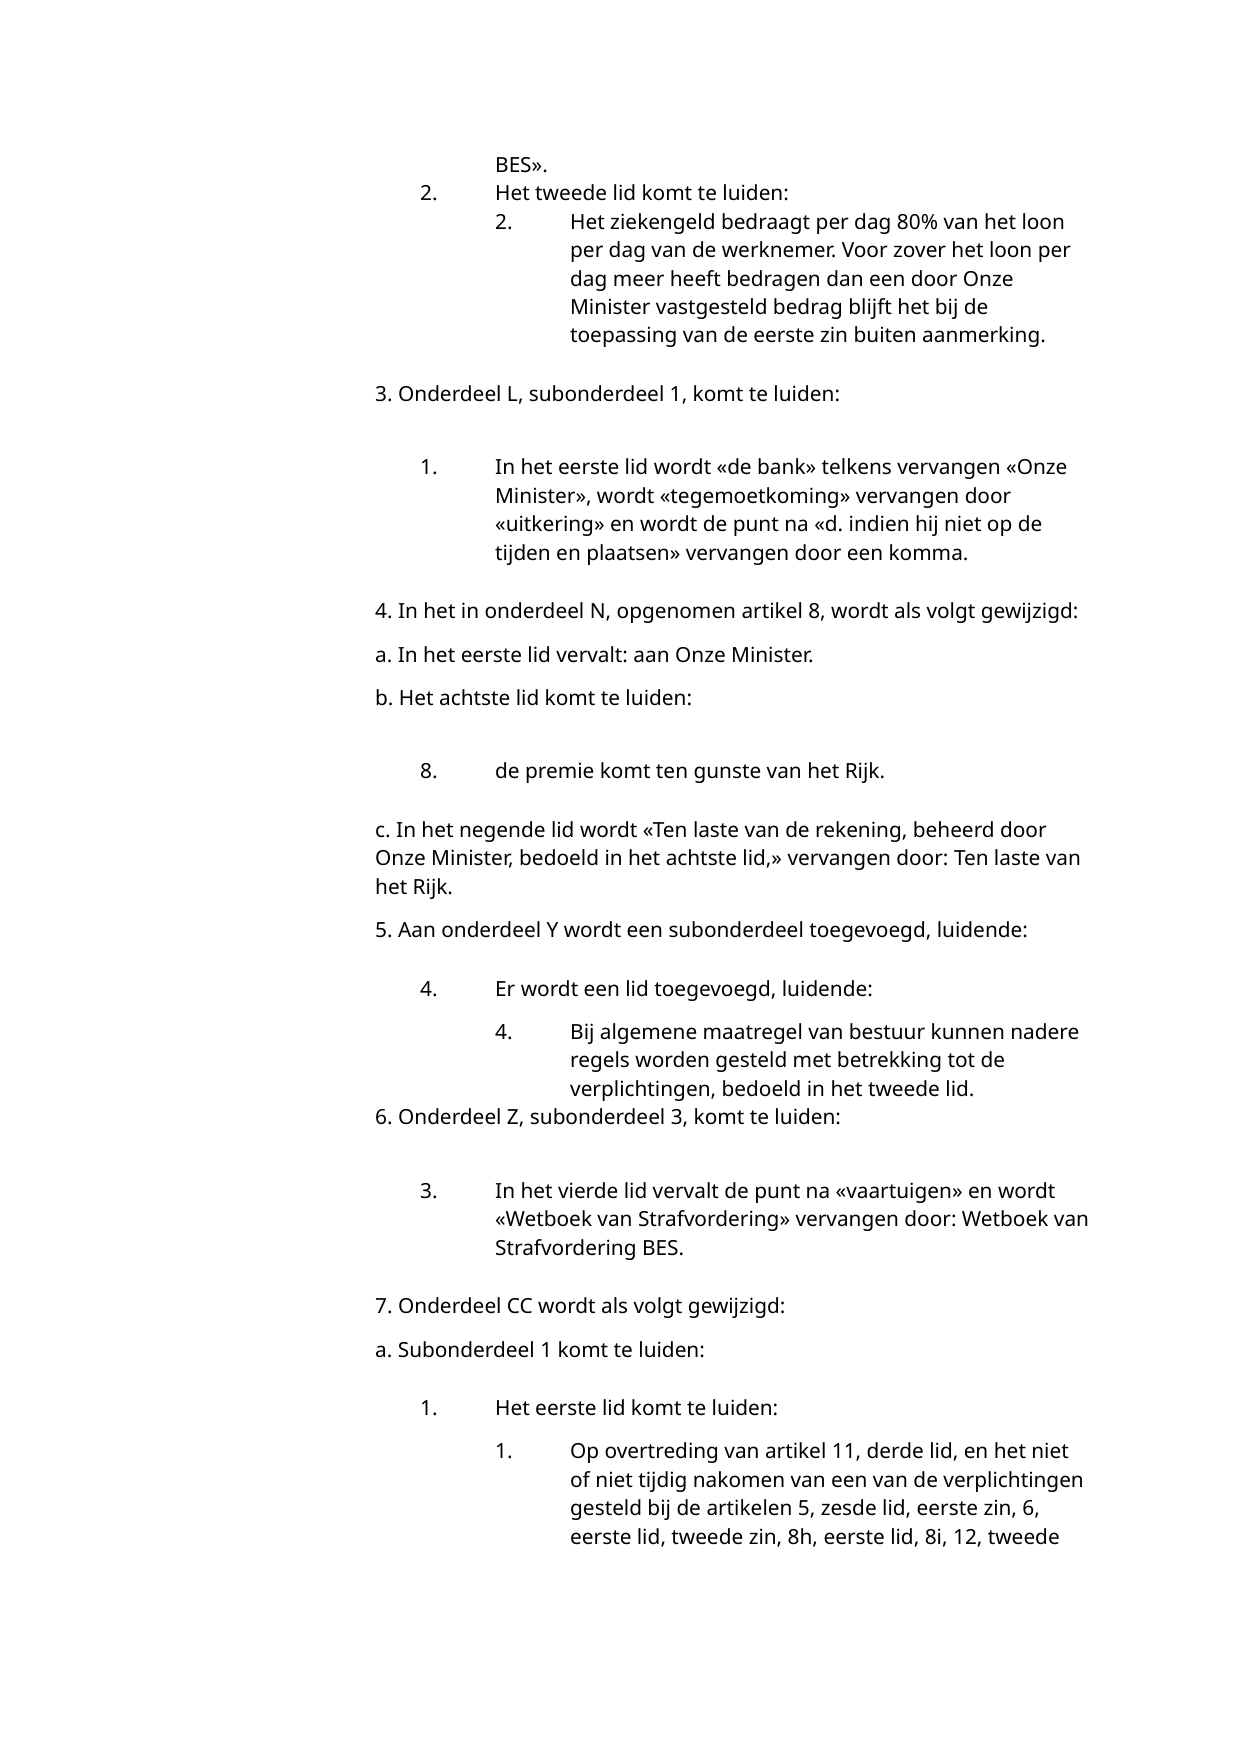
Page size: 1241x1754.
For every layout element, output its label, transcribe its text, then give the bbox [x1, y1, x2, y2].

list Er wordt een lid toegevoegd, luidende: [420, 974, 1090, 1002]
list In het vierde lid vervalt de punt na «vaartuigen» en wordt «Wetboek van Strafvordering» vervangen door: Wetboek van Strafvordering BES. [420, 1176, 1090, 1261]
text a. Subonderdeel 1 komt te luiden: [375, 1335, 1090, 1363]
list de premie komt ten gunste van het Rijk. [420, 757, 1090, 785]
list Het tweede lid komt te luiden: [420, 178, 1090, 207]
list Bij algemene maatregel van bestuur kunnen nadere regels worden gesteld met betrekking tot de verplichtingen, bedoeld in het tweede lid. [495, 1017, 1090, 1102]
text 5. Aan onderdeel Y wordt een subonderdeel toegevoegd, luidende: [375, 915, 1090, 944]
text c. In het negende lid wordt «Ten laste van de rekening, beheerd door Onze Minister, bedoeld in het achtste lid,» vervangen door: Ten laste van het Rijk. [375, 815, 1090, 900]
text 4. In het in onderdeel N, opgenomen artikel 8, wordt als volgt gewijzigd: [375, 596, 1090, 625]
list BES». [420, 150, 1090, 178]
text 7. Onderdeel CC wordt als volgt gewijzigd: [375, 1291, 1090, 1320]
list Het ziekengeld bedraagt per dag 80% van het loon per dag van de werknemer. Voor zover het loon per dag meer heeft bedragen dan een door Onze Minister vastgesteld bedrag blijft het bij de toepassing van de eerste zin buiten aanmerking. [495, 207, 1090, 349]
list In het eerste lid wordt «de bank» telkens vervangen «Onze Minister», wordt «tegemoetkoming» vervangen door «uitkering» en wordt de punt na «d. indien hij niet op de tijden en plaatsen» vervangen door een komma. [420, 452, 1090, 566]
text 3. Onderdeel L, subonderdeel 1, komt te luiden: [375, 379, 1090, 407]
text a. In het eerste lid vervalt: aan Onze Minister. [375, 640, 1090, 668]
text b. Het achtste lid komt te luiden: [375, 683, 1090, 712]
list Op overtreding van artikel 11, derde lid, en het niet of niet tijdig nakomen van een van de verplichtingen gesteld bij de artikelen 5, zesde lid, eerste zin, 6, eerste lid, tweede zin, 8h, eerste lid, 8i, 12, tweede [495, 1437, 1090, 1550]
list Het eerste lid komt te luiden: [420, 1393, 1090, 1422]
text 6. Onderdeel Z, subonderdeel 3, komt te luiden: [375, 1102, 1090, 1131]
